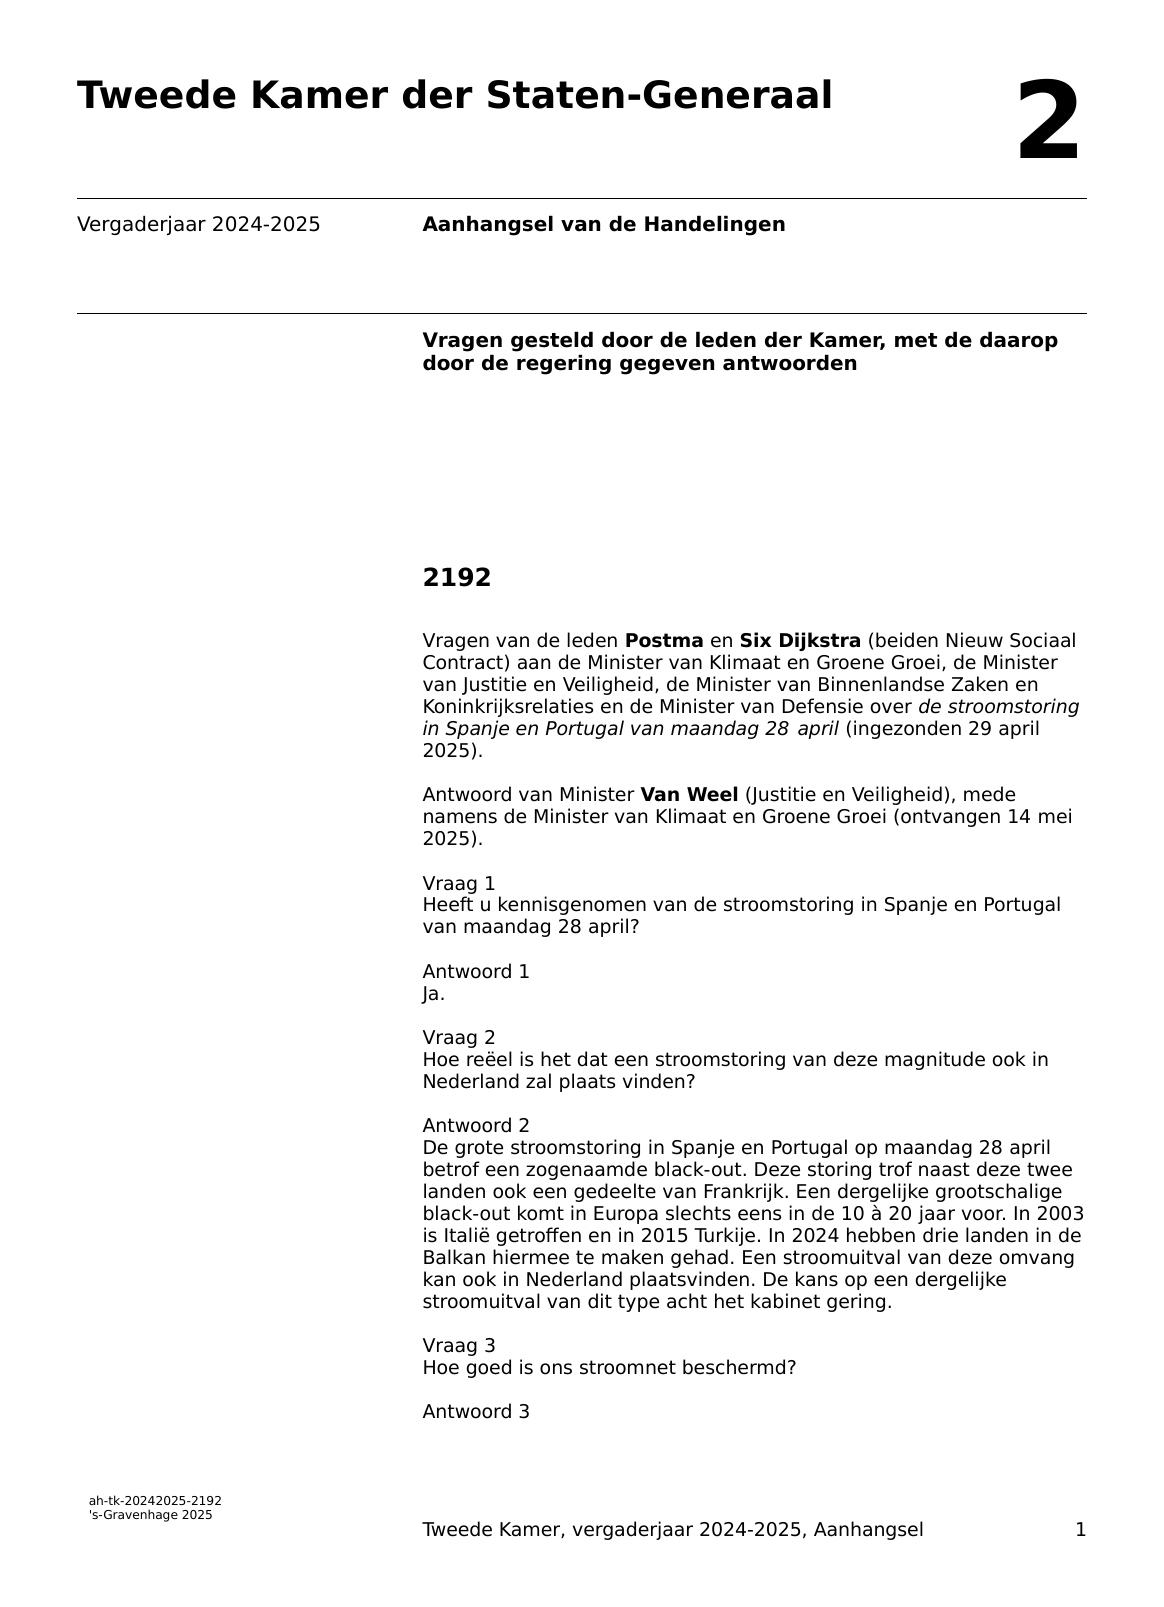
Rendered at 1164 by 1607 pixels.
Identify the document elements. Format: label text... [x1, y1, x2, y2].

text ah-tk-20242025-2192 [88, 1494, 323, 1508]
text De grote stroomstoring in Spanje en Portugal op maandag 28 april betrof een zogenaamde black-out. Deze storing trof naast deze twee landen ook een gedeelte van Frankrijk. Een dergelijke grootschalige black-out komt in Europa slechts eens in de 10 à 20 jaar voor. In 2003 is Italië getroffen en in 2015 Turkije. In 2024 hebben drie landen in de Balkan hiermee te maken gehad. Een stroomuitval van deze omvang kan ook in Nederland plaatsvinden. De kans op een dergelijke stroomuitval van dit type acht het kabinet gering. [422, 1137, 1087, 1313]
text Heeft u kennisgenomen van de stroomstoring in Spanje en Portugal van maandag 28 april? [422, 894, 1087, 938]
table_header 2 [886, 59, 1087, 198]
table_header Tweede Kamer der Staten-Generaal [77, 59, 886, 198]
table_cell Vergaderjaar 2024-2025 [77, 199, 422, 313]
table_cell [77, 314, 422, 375]
table_cell Vragen gesteld door de leden der Kamer, met de daarop door de regering gegeven antwoorden [422, 314, 1087, 375]
text Vragen van de leden Postma en Six Dijkstra (beiden Nieuw Sociaal Contract) aan de Minister van Klimaat en Groene Groei, de Minister van Justitie en Veiligheid, de Minister van Binnenlandse Zaken en Koninkrijksrelaties en de Minister van Defensie over de stroomstoring in Spanje en Portugal van maandag 28 april (ingezonden 29 april 2025). [422, 630, 1087, 762]
text 2192 [422, 563, 1087, 592]
text Vraag 3 [422, 1335, 1087, 1357]
text Antwoord van Minister Van Weel (Justitie en Veiligheid), mede namens de Minister van Klimaat en Groene Groei (ontvangen 14 mei 2025). [422, 784, 1087, 850]
table_cell Aanhangsel van de Handelingen [422, 199, 1087, 313]
text Vraag 1 [422, 872, 1087, 894]
text Antwoord 2 [422, 1115, 1087, 1137]
text Ja. [422, 982, 1087, 1004]
text Antwoord 3 [422, 1401, 1087, 1423]
text Hoe goed is ons stroomnet beschermd? [422, 1357, 1087, 1379]
text 's-Gravenhage 2025 [88, 1508, 323, 1522]
text Antwoord 1 [422, 961, 1087, 982]
text Hoe reëel is het dat een stroomstoring van deze magnitude ook in Nederland zal plaats vinden? [422, 1049, 1087, 1093]
text Vraag 2 [422, 1027, 1087, 1049]
